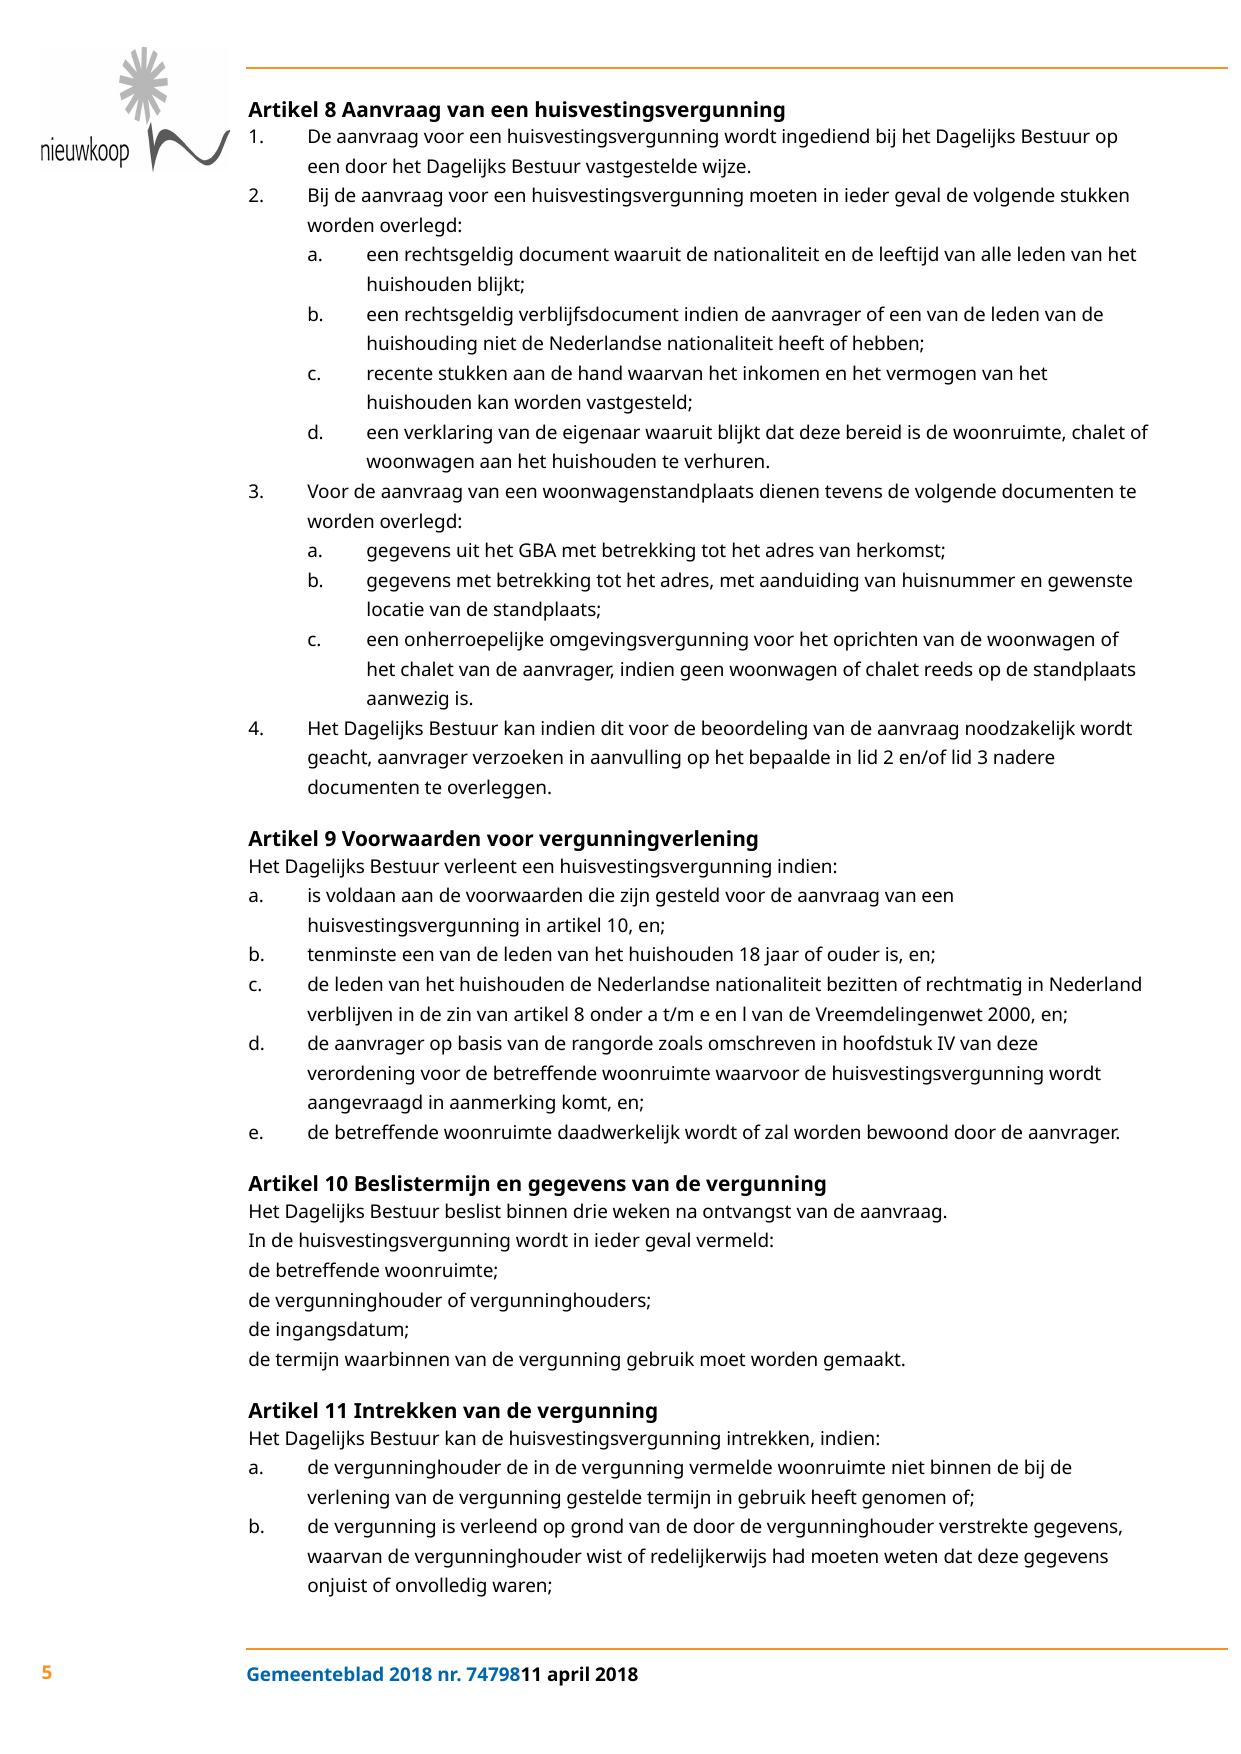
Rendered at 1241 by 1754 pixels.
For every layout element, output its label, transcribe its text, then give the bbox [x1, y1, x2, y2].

list de betreffende woonruimte daadwerkelijk wordt of zal worden bewoond door de aanvrager. [248, 1119, 1152, 1145]
list Het Dagelijks Bestuur kan indien dit voor de beoordeling van de aanvraag noodzakelijk wordt geacht, aanvrager verzoeken in aanvulling op het bepaalde in lid 2 en/of lid 3 nadere documenten te overleggen. [248, 715, 1152, 800]
list de vergunninghouder de in de vergunning vermelde woonruimte niet binnen de bij de verlening van de vergunning gestelde termijn in gebruik heeft genomen of; [248, 1454, 1152, 1510]
text Het Dagelijks Bestuur kan de huisvestingsvergunning intrekken, indien: [248, 1425, 1152, 1451]
list de aanvrager op basis van de rangorde zoals omschreven in hoofdstuk IV van deze verordening voor de betreffende woonruimte waarvoor de huisvestingsvergunning wordt aangevraagd in aanmerking komt, en; [248, 1030, 1152, 1115]
text de ingangsdatum; [248, 1316, 1152, 1342]
text de termijn waarbinnen van de vergunning gebruik moet worden gemaakt. [248, 1346, 1152, 1372]
list tenminste een van de leden van het huishouden 18 jaar of ouder is, en; [248, 942, 1152, 967]
list recente stukken aan de hand waarvan het inkomen en het vermogen van het huishouden kan worden vastgesteld; [307, 360, 1152, 415]
list een verklaring van de eigenaar waaruit blijkt dat deze bereid is de woonruimte, chalet of woonwagen aan het huishouden te verhuren. [307, 419, 1152, 474]
picture [41, 47, 231, 172]
text Artikel 9 Voorwaarden voor vergunningverlening [248, 824, 1152, 853]
list gegevens uit het GBA met betrekking tot het adres van herkomst; [307, 537, 1152, 563]
text Het Dagelijks Bestuur beslist binnen drie weken na ontvangst van de aanvraag. [248, 1198, 1152, 1224]
list De aanvraag voor een huisvestingsvergunning wordt ingediend bij het Dagelijks Bestuur op een door het Dagelijks Bestuur vastgestelde wijze. [248, 123, 1152, 178]
list een rechtsgeldig document waaruit de nationaliteit en de leeftijd van alle leden van het huishouden blijkt; [307, 242, 1152, 297]
text de betreffende woonruimte; [248, 1257, 1152, 1283]
text Artikel 10 Beslistermijn en gegevens van de vergunning [248, 1169, 1152, 1198]
list een onherroepelijke omgevingsvergunning voor het oprichten van de woonwagen of het chalet van de aanvrager, indien geen woonwagen of chalet reeds op de standplaats aanwezig is. [307, 626, 1152, 711]
list de vergunning is verleend op grond van de door de vergunninghouder verstrekte gegevens, waarvan de vergunninghouder wist of redelijkerwijs had moeten weten dat deze gegevens onjuist of onvolledig waren; [248, 1513, 1152, 1598]
text de vergunninghouder of vergunninghouders; [248, 1287, 1152, 1312]
list de leden van het huishouden de Nederlandse nationaliteit bezitten of rechtmatig in Nederland verblijven in de zin van artikel 8 onder a t/m e en l van de Vreemdelingenwet 2000, en; [248, 971, 1152, 1027]
text Het Dagelijks Bestuur verleent een huisvestingsvergunning indien: [248, 853, 1152, 879]
list Bij de aanvraag voor een huisvestingsvergunning moeten in ieder geval de volgende stukken worden overlegd: [248, 182, 1152, 238]
list Voor de aanvraag van een woonwagenstandplaats dienen tevens de volgende documenten te worden overlegd: [248, 478, 1152, 533]
list gegevens met betrekking tot het adres, met aanduiding van huisnummer en gewenste locatie van de standplaats; [307, 567, 1152, 622]
list is voldaan aan de voorwaarden die zijn gesteld voor de aanvraag van een huisvestingsvergunning in artikel 10, en; [248, 882, 1152, 938]
text Artikel 11 Intrekken van de vergunning [248, 1396, 1152, 1425]
list een rechtsgeldig verblijfsdocument indien de aanvrager of een van de leden van de huishouding niet de Nederlandse nationaliteit heeft of hebben; [307, 301, 1152, 356]
text Artikel 8 Aanvraag van een huisvestingsvergunning [248, 95, 1152, 123]
text In de huisvestingsvergunning wordt in ieder geval vermeld: [248, 1228, 1152, 1253]
